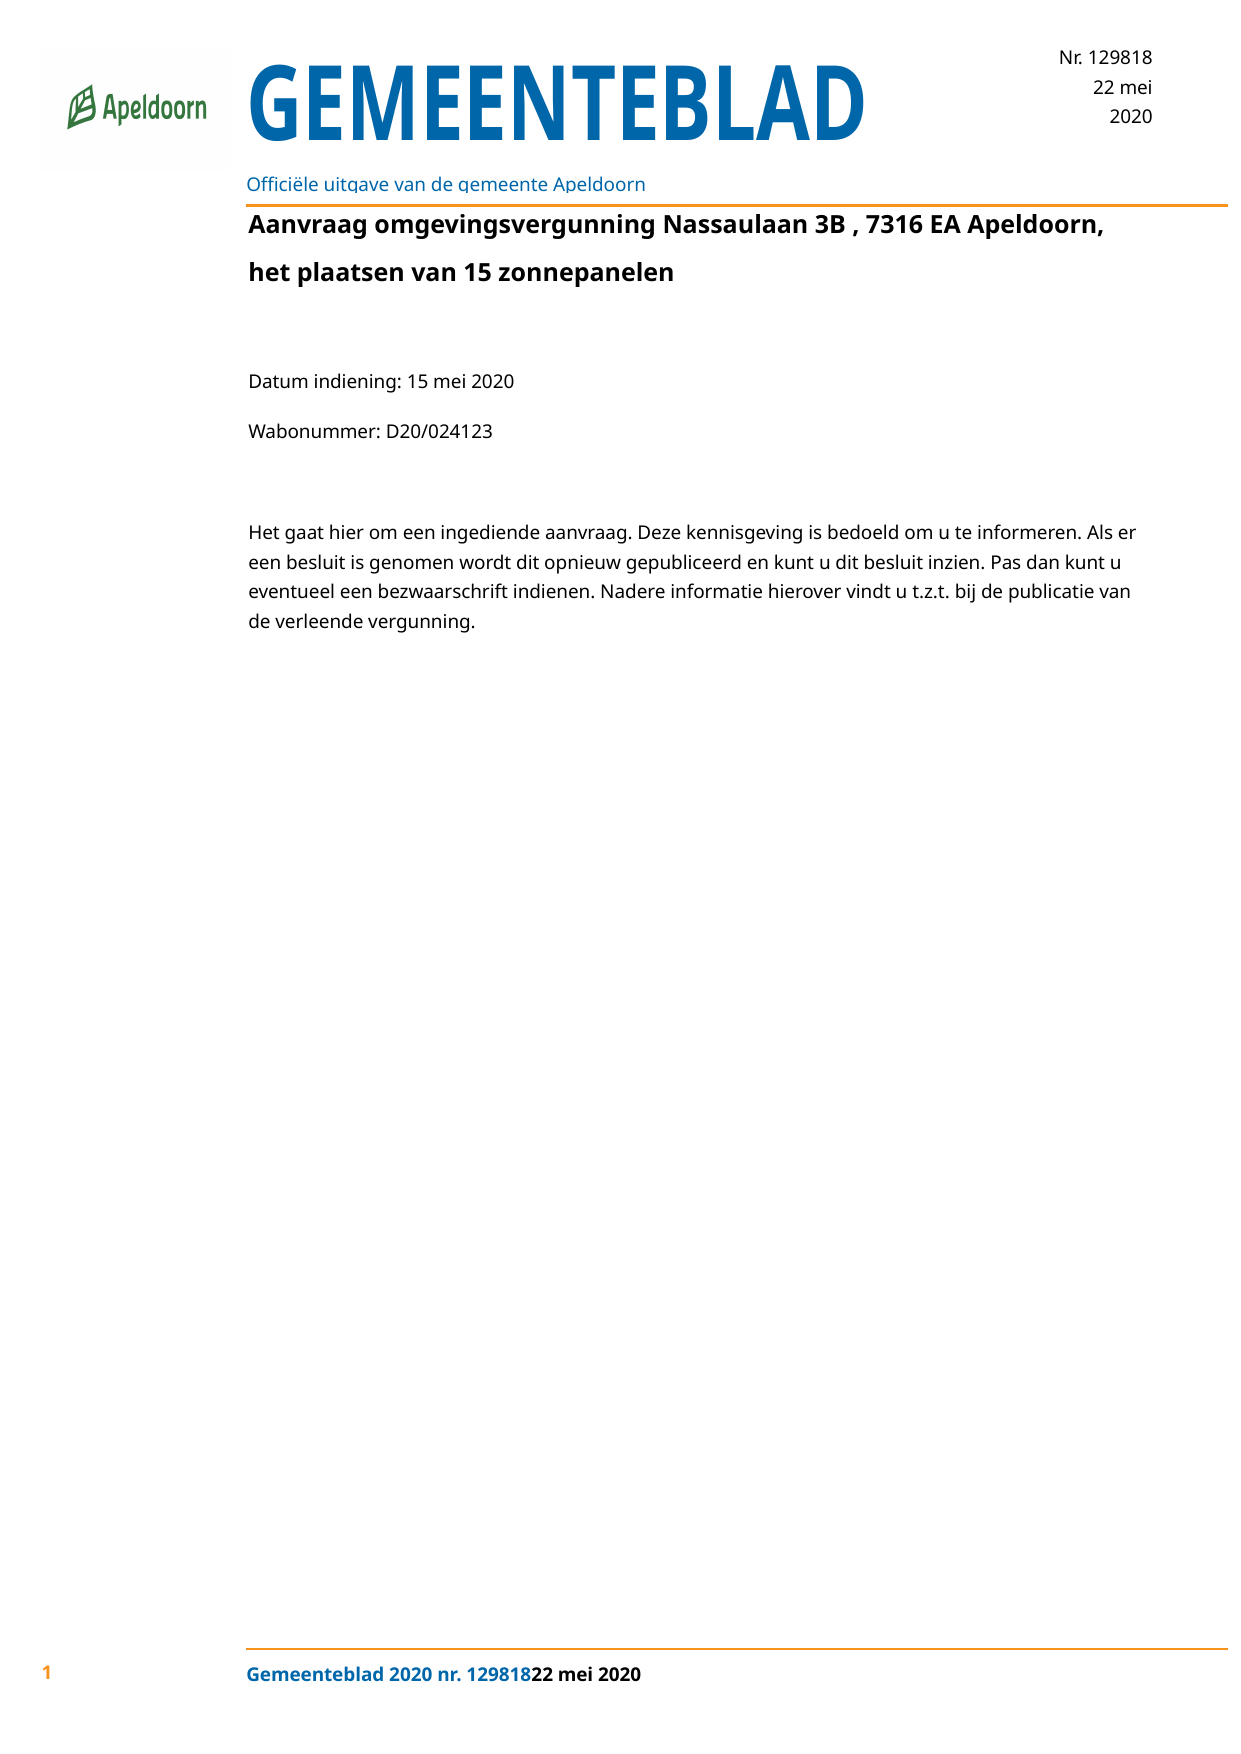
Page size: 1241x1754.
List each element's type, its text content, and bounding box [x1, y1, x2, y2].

picture [41, 47, 231, 172]
text Aanvraag omgevingsvergunning Nassaulaan 3B , 7316 EA Apeldoorn, het plaatsen van 15 zonnepanelen [248, 207, 1152, 288]
text Het gaat hier om een ingediende aanvraag. Deze kennisgeving is bedoeld om u te informeren. Als er een besluit is genomen wordt dit opnieuw gepubliceerd en kunt u dit besluit inzien. Pas dan kunt u eventueel een bezwaarschrift indienen. Nadere informatie hierover vindt u t.z.t. bij de publicatie van de verleende vergunning. [248, 519, 1152, 634]
text Wabonummer: D20/024123 [248, 419, 1152, 444]
text Datum indiening: 15 mei 2020 [248, 368, 1152, 394]
